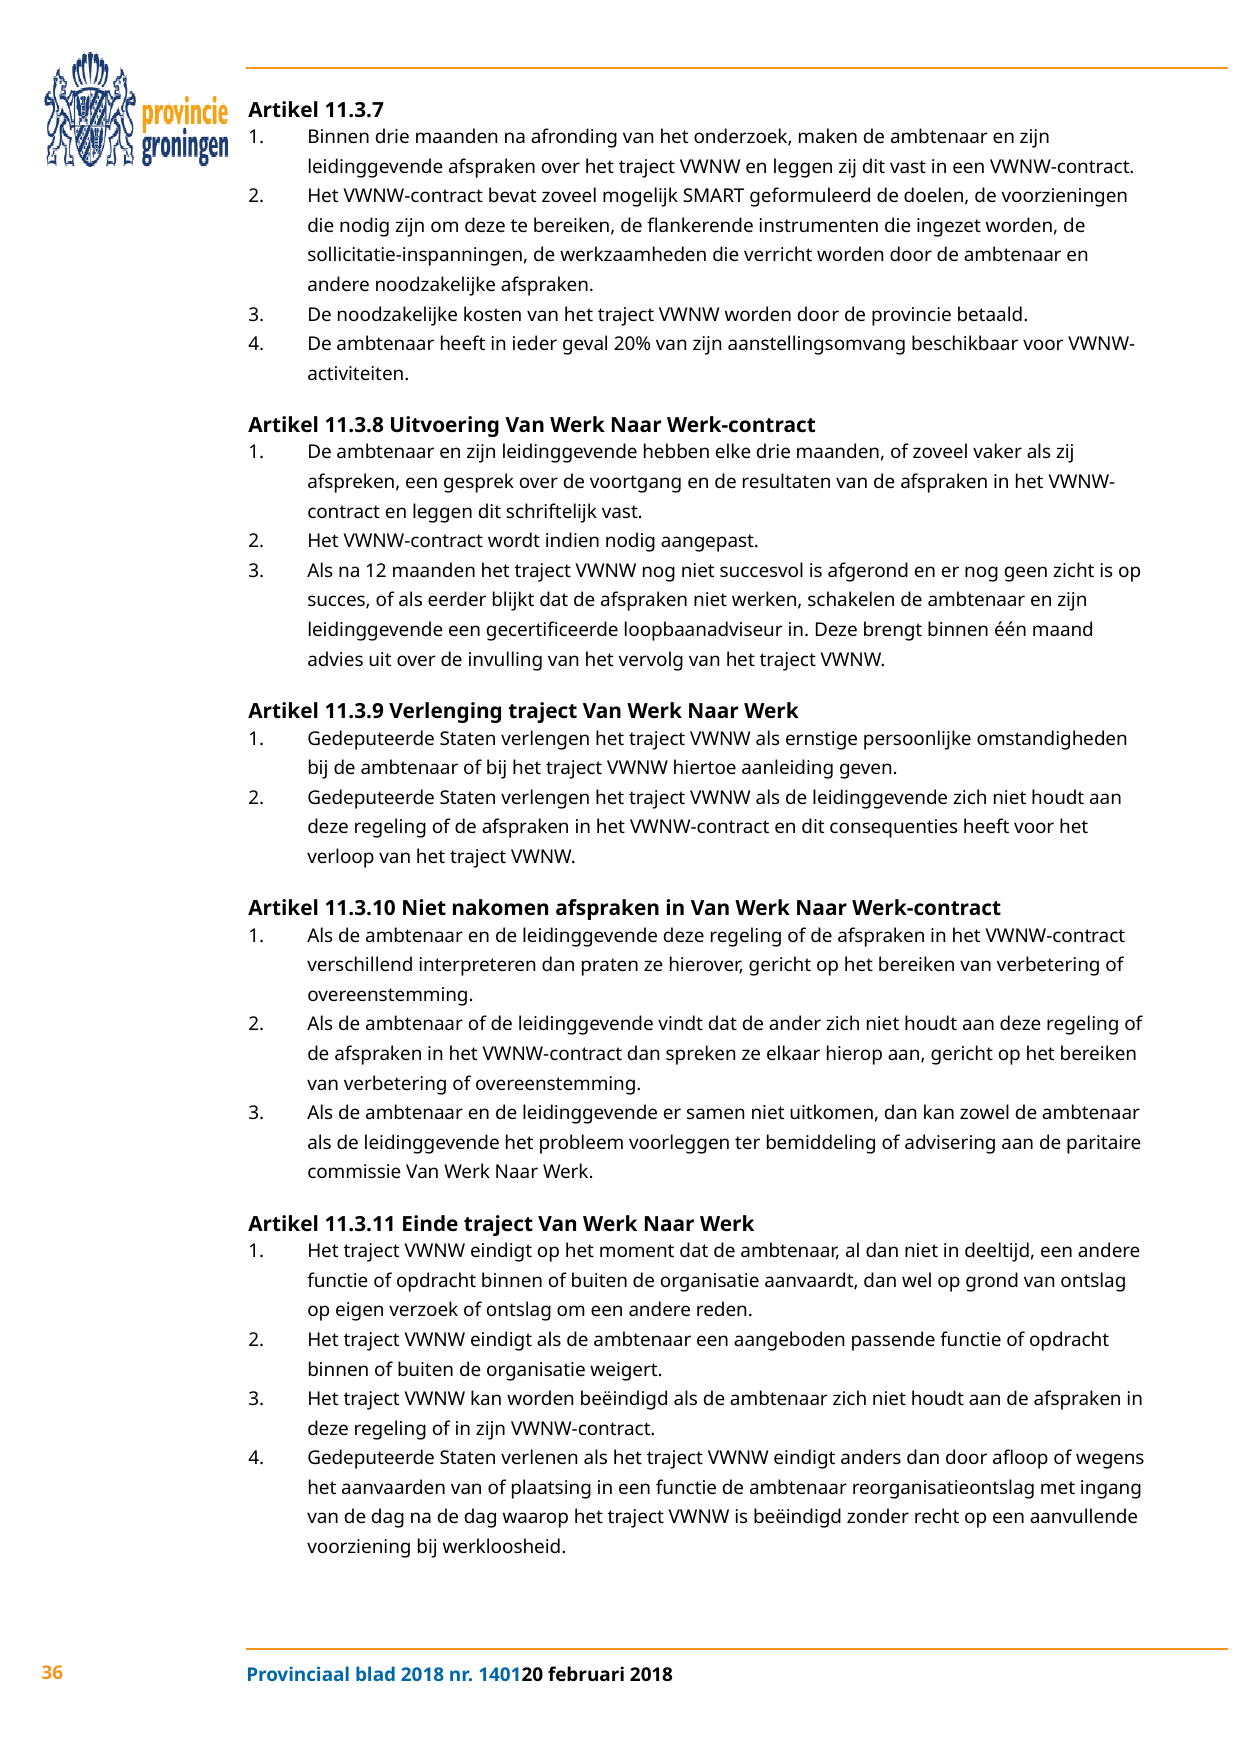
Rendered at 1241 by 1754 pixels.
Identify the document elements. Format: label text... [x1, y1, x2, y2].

list Gedeputeerde Staten verlenen als het traject VWNW eindigt anders dan door afloop of wegens het aanvaarden van of plaatsing in een functie de ambtenaar reorganisatieontslag met ingang van de dag na de dag waarop het traject VWNW is beëindigd zonder recht op een aanvullende voorziening bij werkloosheid. [248, 1444, 1152, 1559]
list De ambtenaar en zijn leidinggevende hebben elke drie maanden, of zoveel vaker als zij afspreken, een gesprek over de voortgang en de resultaten van de afspraken in het VWNW-contract en leggen dit schriftelijk vast. [248, 439, 1152, 524]
text Artikel 11.3.7 [248, 95, 1152, 123]
text Artikel 11.3.11 Einde traject Van Werk Naar Werk [248, 1209, 1152, 1237]
text Artikel 11.3.9 Verlenging traject Van Werk Naar Werk [248, 696, 1152, 725]
picture [41, 47, 231, 172]
list Het traject VWNW eindigt op het moment dat de ambtenaar, al dan niet in deeltijd, een andere functie of opdracht binnen of buiten de organisatie aanvaardt, dan wel op grond van ontslag op eigen verzoek of ontslag om een andere reden. [248, 1237, 1152, 1322]
text Artikel 11.3.10 Niet nakomen afspraken in Van Werk Naar Werk-contract [248, 893, 1152, 922]
list Het traject VWNW kan worden beëindigd als de ambtenaar zich niet houdt aan de afspraken in deze regeling of in zijn VWNW-contract. [248, 1385, 1152, 1441]
list Het traject VWNW eindigt als de ambtenaar een aangeboden passende functie of opdracht binnen of buiten de organisatie weigert. [248, 1326, 1152, 1381]
list Als de ambtenaar en de leidinggevende er samen niet uitkomen, dan kan zowel de ambtenaar als de leidinggevende het probleem voorleggen ter bemiddeling of advisering aan de paritaire commissie Van Werk Naar Werk. [248, 1099, 1152, 1184]
list Gedeputeerde Staten verlengen het traject VWNW als de leidinggevende zich niet houdt aan deze regeling of de afspraken in het VWNW-contract en dit consequenties heeft voor het verloop van het traject VWNW. [248, 784, 1152, 869]
text Artikel 11.3.8 Uitvoering Van Werk Naar Werk-contract [248, 410, 1152, 439]
list De noodzakelijke kosten van het traject VWNW worden door de provincie betaald. [248, 301, 1152, 326]
list Het VWNW-contract bevat zoveel mogelijk SMART geformuleerd de doelen, de voorzieningen die nodig zijn om deze te bereiken, de flankerende instrumenten die ingezet worden, de sollicitatie-inspanningen, de werkzaamheden die verricht worden door de ambtenaar en andere noodzakelijke afspraken. [248, 182, 1152, 297]
list Als na 12 maanden het traject VWNW nog niet succesvol is afgerond en er nog geen zicht is op succes, of als eerder blijkt dat de afspraken niet werken, schakelen de ambtenaar en zijn leidinggevende een gecertificeerde loopbaanadviseur in. Deze brengt binnen één maand advies uit over de invulling van het vervolg van het traject VWNW. [248, 557, 1152, 672]
list Als de ambtenaar of de leidinggevende vindt dat de ander zich niet houdt aan deze regeling of de afspraken in het VWNW-contract dan spreken ze elkaar hierop aan, gericht op het bereiken van verbetering of overeenstemming. [248, 1011, 1152, 1096]
list Binnen drie maanden na afronding van het onderzoek, maken de ambtenaar en zijn leidinggevende afspraken over het traject VWNW en leggen zij dit vast in een VWNW-contract. [248, 123, 1152, 178]
list De ambtenaar heeft in ieder geval 20% van zijn aanstellingsomvang beschikbaar voor VWNW-activiteiten. [248, 330, 1152, 386]
list Gedeputeerde Staten verlengen het traject VWNW als ernstige persoonlijke omstandigheden bij de ambtenaar of bij het traject VWNW hiertoe aanleiding geven. [248, 725, 1152, 780]
list Als de ambtenaar en de leidinggevende deze regeling of de afspraken in het VWNW-contract verschillend interpreteren dan praten ze hierover, gericht op het bereiken van verbetering of overeenstemming. [248, 922, 1152, 1007]
list Het VWNW-contract wordt indien nodig aangepast. [248, 527, 1152, 553]
